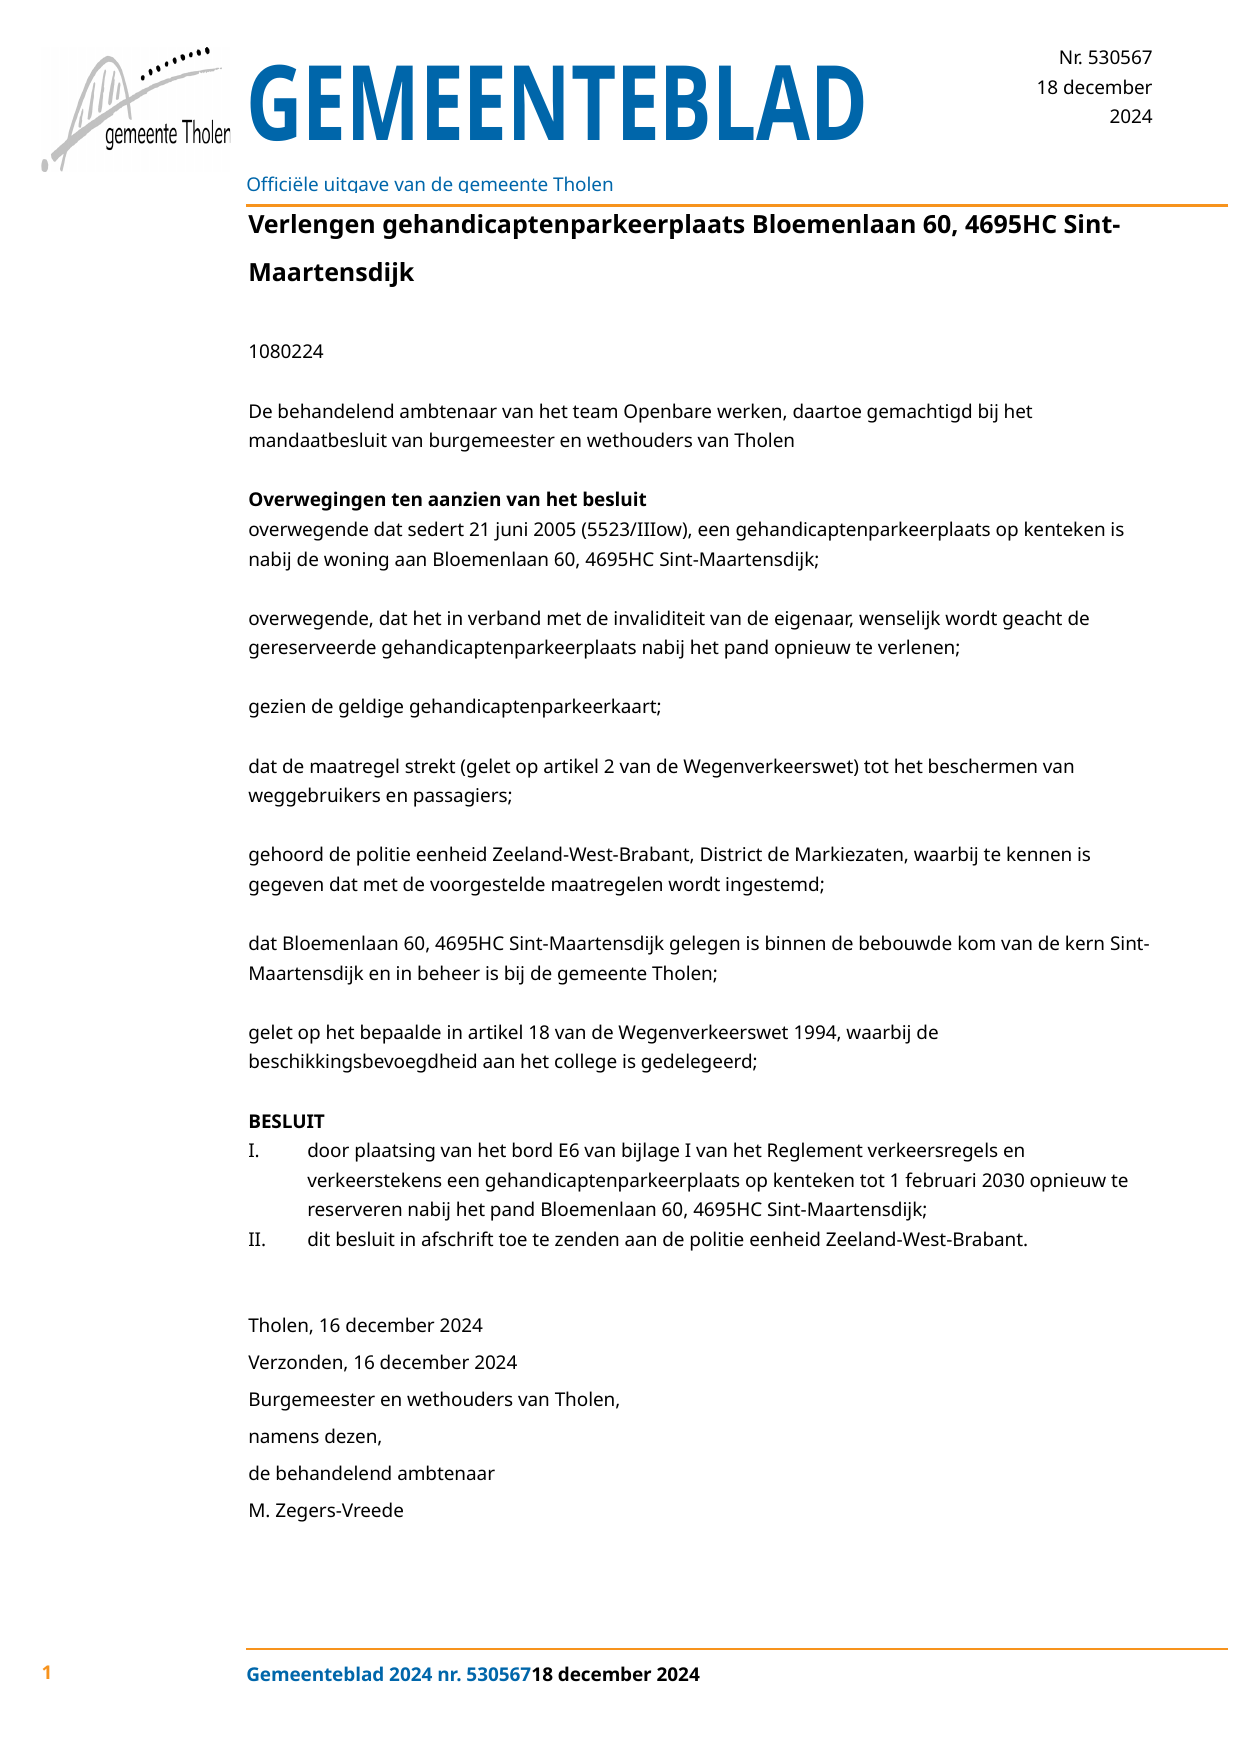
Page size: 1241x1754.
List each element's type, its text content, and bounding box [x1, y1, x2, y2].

text Tholen, 16 december 2024 [248, 1317, 1152, 1336]
text overwegende dat sedert 21 juni 2005 (5523/IIIow), een gehandicaptenparkeerplaats op kenteken is nabij de woning aan Bloemenlaan 60, 4695HC Sint-Maartensdijk; [248, 516, 1152, 571]
text 1080224 [248, 339, 1152, 364]
text Burgemeester en wethouders van Tholen, [248, 1391, 1152, 1410]
text overwegende, dat het in verband met de invaliditeit van de eigenaar, wenselijk wordt geacht de gereserveerde gehandicaptenparkeerplaats nabij het pand opnieuw te verlenen; [248, 605, 1152, 660]
text dat Bloemenlaan 60, 4695HC Sint-Maartensdijk gelegen is binnen de bebouwde kom van de kern Sint-Maartensdijk en in beheer is bij de gemeente Tholen; [248, 930, 1152, 986]
text namens dezen, [248, 1428, 1152, 1447]
text Verzonden, 16 december 2024 [248, 1354, 1152, 1373]
text Overwegingen ten aanzien van het besluit [248, 487, 1152, 512]
text gehoord de politie eenheid Zeeland-West-Brabant, District de Markiezaten, waarbij te kennen is gegeven dat met de voorgestelde maatregelen wordt ingestemd; [248, 842, 1152, 897]
text M. Zegers-Vreede [248, 1502, 1152, 1521]
text gelet op het bepaalde in artikel 18 van de Wegenverkeerswet 1994, waarbij de beschikkingsbevoegdheid aan het college is gedelegeerd; [248, 1019, 1152, 1074]
text de behandelend ambtenaar [248, 1465, 1152, 1484]
list dit besluit in afschrift toe te zenden aan de politie eenheid Zeeland-West-Brabant. [248, 1226, 1152, 1252]
text gezien de geldige gehandicaptenparkeerkaart; [248, 694, 1152, 719]
text dat de maatregel strekt (gelet op artikel 2 van de Wegenverkeerswet) tot het beschermen van weggebruikers en passagiers; [248, 753, 1152, 808]
list door plaatsing van het bord E6 van bijlage I van het Reglement verkeersregels en verkeerstekens een gehandicaptenparkeerplaats op kenteken tot 1 februari 2030 opnieuw te reserveren nabij het pand Bloemenlaan 60, 4695HC Sint-Maartensdijk; [248, 1137, 1152, 1222]
text BESLUIT [248, 1108, 1152, 1133]
picture [41, 47, 231, 172]
text De behandelend ambtenaar van het team Openbare werken, daartoe gemachtigd bij het mandaatbesluit van burgemeester en wethouders van Tholen [248, 398, 1152, 453]
text Verlengen gehandicaptenparkeerplaats Bloemenlaan 60, 4695HC Sint-Maartensdijk [248, 207, 1152, 288]
